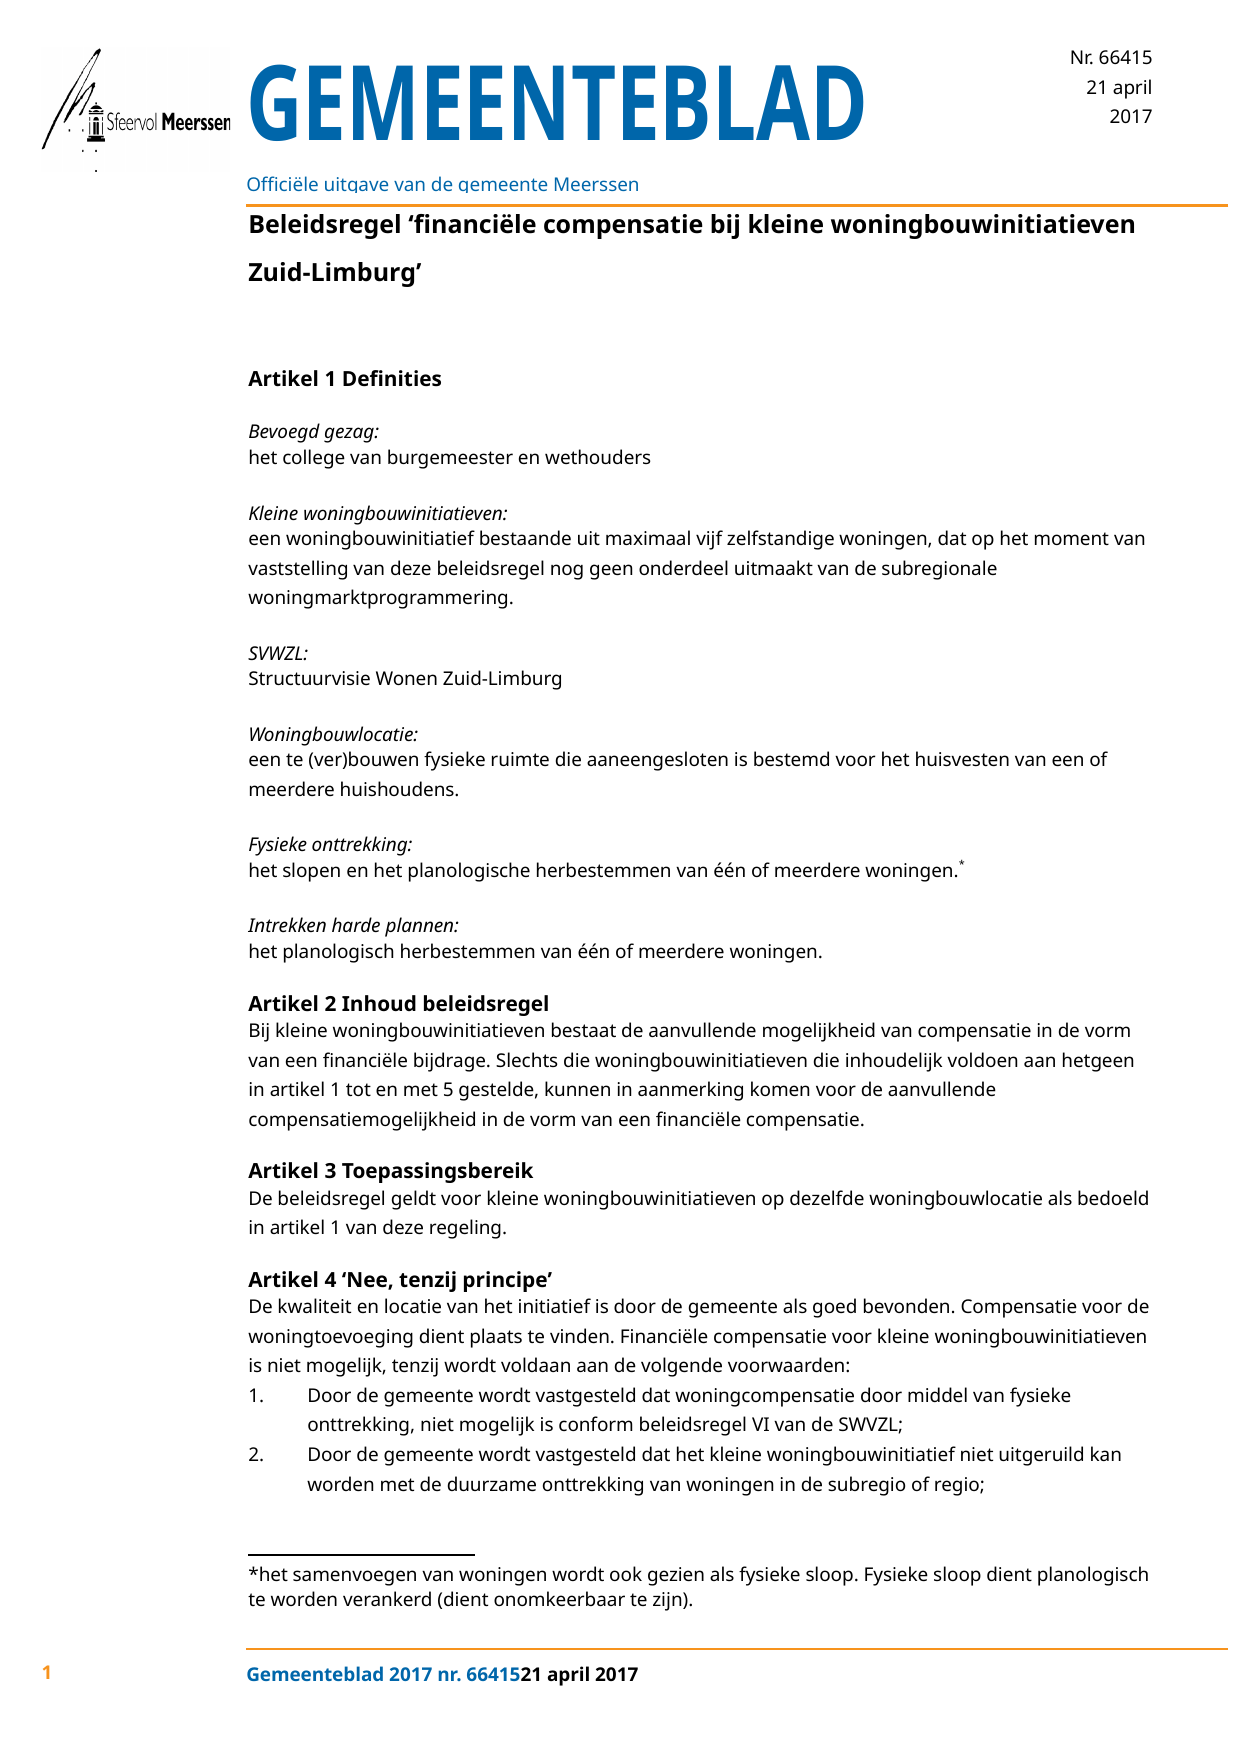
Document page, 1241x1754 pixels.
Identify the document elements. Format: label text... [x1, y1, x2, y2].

text SVWZL: [248, 640, 1152, 666]
text Intrekken harde plannen: [248, 913, 1152, 938]
text een woningbouwinitiatief bestaande uit maximaal vijf zelfstandige woningen, dat op het moment van vaststelling van deze beleidsregel nog geen onderdeel uitmaakt van de subregionale woningmarktprogrammering. [248, 525, 1152, 610]
text Bij kleine woningbouwinitiatieven bestaat de aanvullende mogelijkheid van compensatie in de vorm van een financiële bijdrage. Slechts die woningbouwinitiatieven die inhoudelijk voldoen aan hetgeen in artikel 1 tot en met 5 gestelde, kunnen in aanmerking komen voor de aanvullende compensatiemogelijkheid in de vorm van een financiële compensatie. [248, 1017, 1152, 1132]
list Door de gemeente wordt vastgesteld dat woningcompensatie door middel van fysieke onttrekking, niet mogelijk is conform beleidsregel VI van de SWVZL; [248, 1382, 1152, 1437]
text Fysieke onttrekking: [248, 832, 1152, 857]
text Bevoegd gezag: [248, 419, 1152, 444]
text De beleidsregel geldt voor kleine woningbouwinitiatieven op dezelfde woningbouwlocatie als bedoeld in artikel 1 van deze regeling. [248, 1185, 1152, 1240]
text het college van burgemeester en wethouders [248, 444, 1152, 470]
text De kwaliteit en locatie van het initiatief is door de gemeente als goed bevonden. Compensatie voor de woningtoevoeging dient plaats te vinden. Financiële compensatie voor kleine woningbouwinitiatieven is niet mogelijk, tenzij wordt voldaan aan de volgende voorwaarden: [248, 1293, 1152, 1378]
list Door de gemeente wordt vastgesteld dat het kleine woningbouwinitiatief niet uitgeruild kan worden met de duurzame onttrekking van woningen in de subregio of regio; [248, 1441, 1152, 1496]
text Kleine woningbouwinitiatieven: [248, 500, 1152, 525]
text Woningbouwlocatie: [248, 721, 1152, 747]
text Artikel 3 Toepassingsbereik [248, 1156, 1152, 1185]
text Structuurvisie Wonen Zuid-Limburg [248, 666, 1152, 691]
text Artikel 4 ‘Nee, tenzij principe’ [248, 1265, 1152, 1293]
text Artikel 1 Definities [248, 364, 1152, 393]
text het planologisch herbestemmen van één of meerdere woningen. [248, 938, 1152, 964]
text het slopen en het planologische herbestemmen van één of meerdere woningen. [248, 857, 1152, 883]
picture [41, 47, 231, 172]
text Beleidsregel ‘financiële compensatie bij kleine woningbouwinitiatieven Zuid-Limburg’ [248, 207, 1152, 288]
text een te (ver)bouwen fysieke ruimte die aaneengesloten is bestemd voor het huisvesten van een of meerdere huishoudens. [248, 747, 1152, 802]
text Artikel 2 Inhoud beleidsregel [248, 989, 1152, 1017]
text het samenvoegen van woningen wordt ook gezien als fysieke sloop. Fysieke sloop dient planologisch te worden verankerd (dient onomkeerbaar te zijn). [248, 1561, 1152, 1612]
